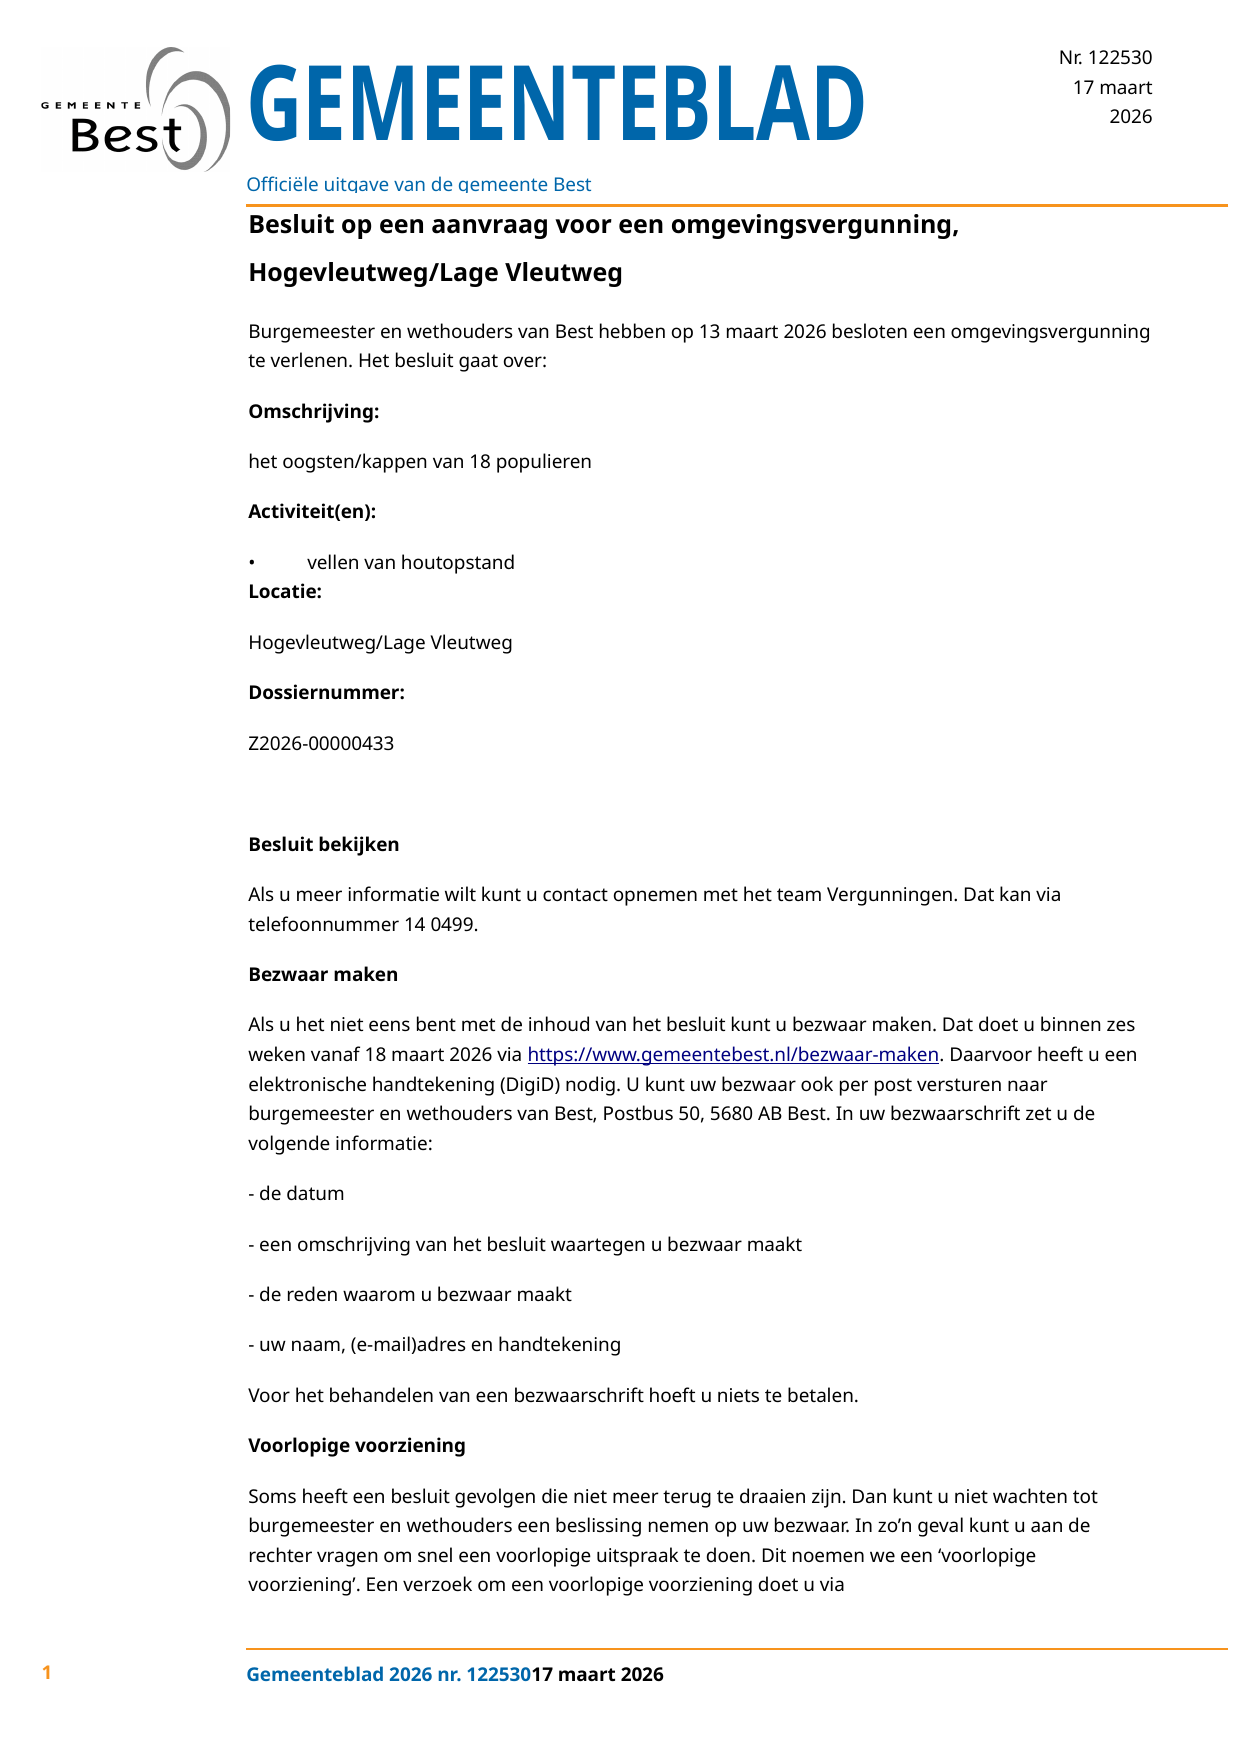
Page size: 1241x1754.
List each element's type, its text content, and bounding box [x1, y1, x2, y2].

text Bezwaar maken [248, 961, 1152, 987]
text Voor het behandelen van een bezwaarschrift hoeft u niets te betalen. [248, 1382, 1152, 1408]
text Besluit op een aanvraag voor een omgevingsvergunning, Hogevleutweg/Lage Vleutweg [248, 207, 1152, 288]
picture [41, 47, 231, 172]
text - een omschrijving van het besluit waartegen u bezwaar maakt [248, 1231, 1152, 1257]
text - de datum [248, 1180, 1152, 1206]
text Voorlopige voorziening [248, 1432, 1152, 1458]
text Locatie: [248, 579, 1152, 604]
list vellen van houtopstand [248, 549, 1152, 575]
text Besluit bekijken [248, 831, 1152, 857]
text het oogsten/kappen van 18 populieren [248, 448, 1152, 474]
text Soms heeft een besluit gevolgen die niet meer terug te draaien zijn. Dan kunt u niet wachten tot burgemeester en wethouders een beslissing nemen op uw bezwaar. In zo’n geval kunt u aan de rechter vragen om snel een voorlopige uitspraak te doen. Dit noemen we een ‘voorlopige voorziening’. Een verzoek om een voorlopige voorziening doet u via [248, 1483, 1152, 1597]
text Hogevleutweg/Lage Vleutweg [248, 629, 1152, 655]
text - uw naam, (e-mail)adres en handtekening [248, 1332, 1152, 1357]
text Burgemeester en wethouders van Best hebben op 13 maart 2026 besloten een omgevingsvergunning te verlenen. Het besluit gaat over: [248, 318, 1152, 373]
text Als u het niet eens bent met de inhoud van het besluit kunt u bezwaar maken. Dat doet u binnen zes weken vanaf 18 maart 2026 via https://www.gemeentebest.nl/bezwaar-maken. Daarvoor heeft u een elektronische handtekening (DigiD) nodig. U kunt uw bezwaar ook per post versturen naar burgemeester en wethouders van Best, Postbus 50, 5680 AB Best. In uw bezwaarschrift zet u de volgende informatie: [248, 1012, 1152, 1156]
text Activiteit(en): [248, 499, 1152, 524]
text - de reden waarom u bezwaar maakt [248, 1281, 1152, 1307]
text Omschrijving: [248, 398, 1152, 424]
text Dossiernummer: [248, 679, 1152, 705]
text Z2026-00000433 [248, 730, 1152, 756]
text Als u meer informatie wilt kunt u contact opnemen met het team Vergunningen. Dat kan via telefoonnummer 14 0499. [248, 881, 1152, 937]
